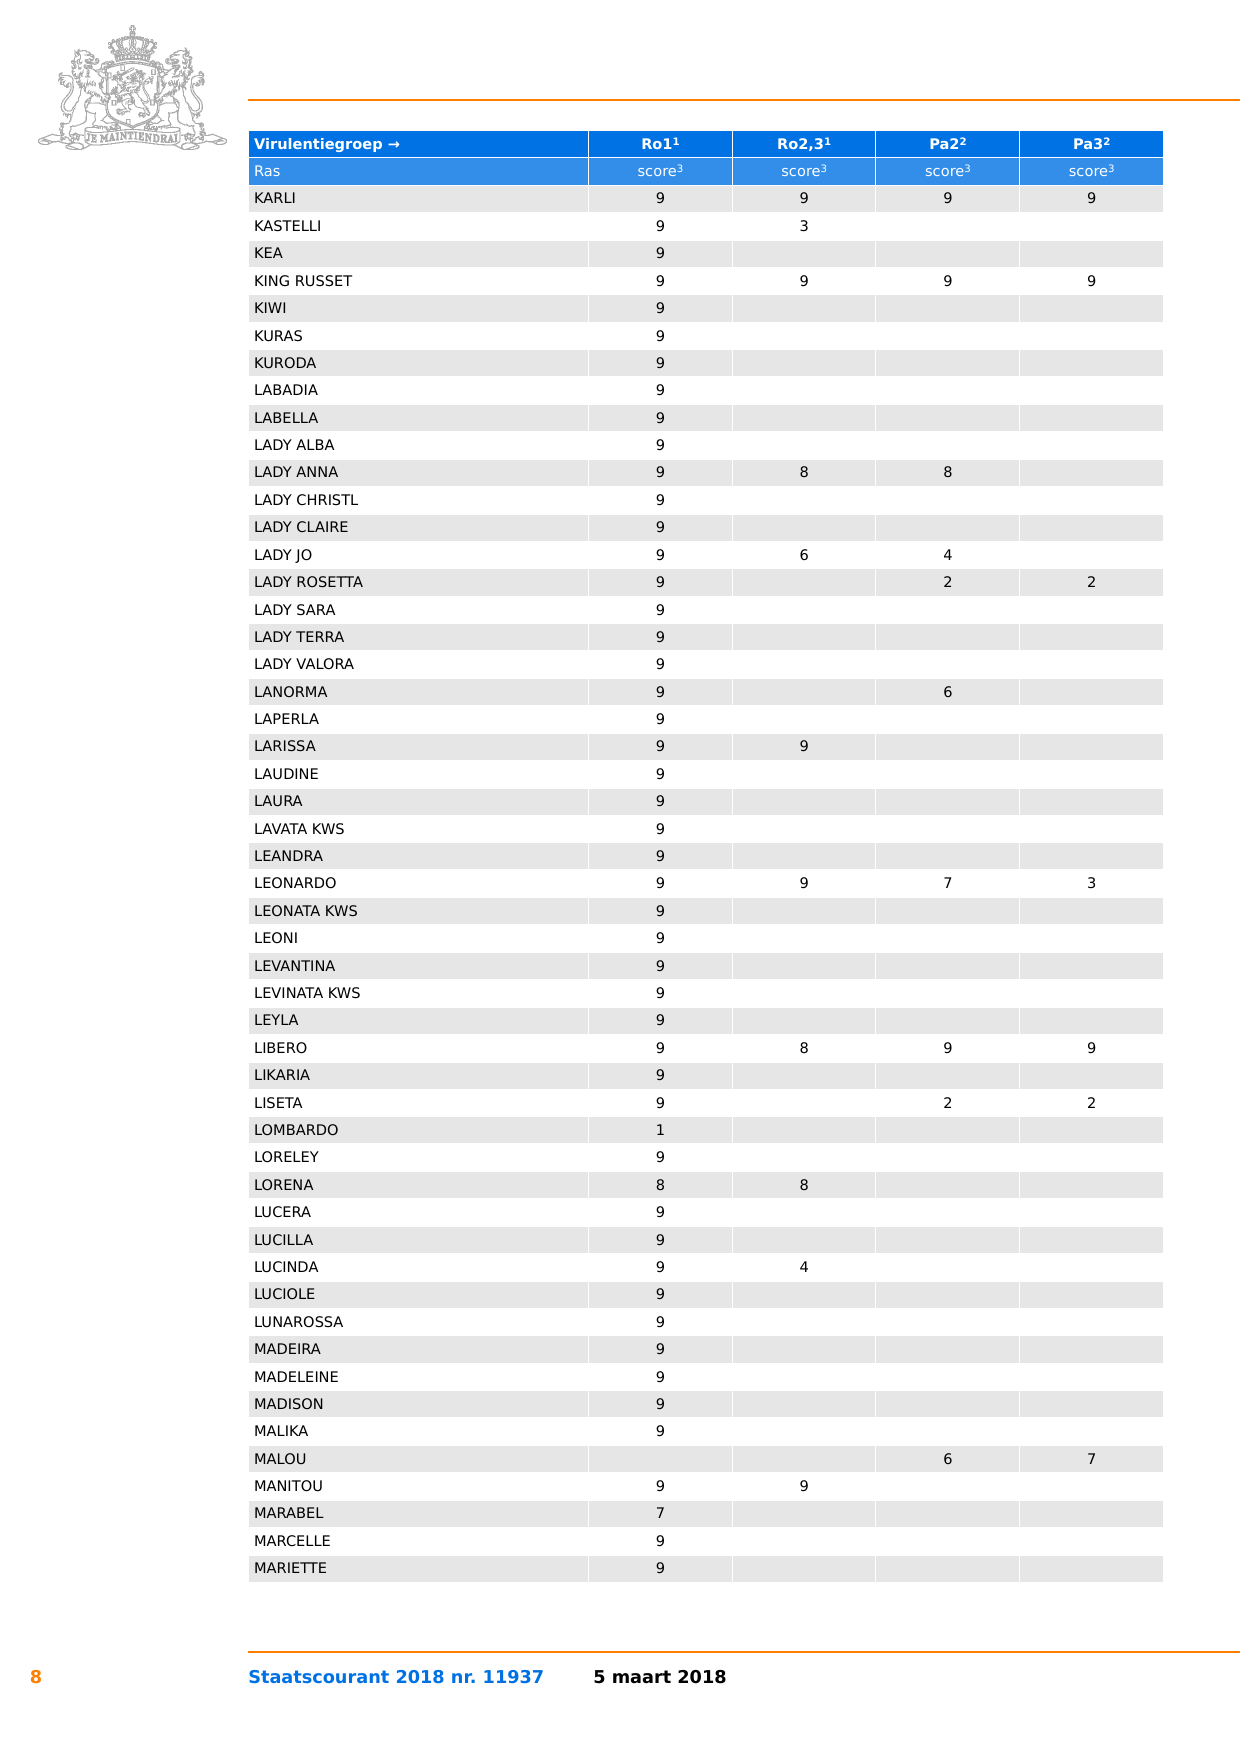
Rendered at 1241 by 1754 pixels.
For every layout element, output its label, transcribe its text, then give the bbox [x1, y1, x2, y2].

table_cell [1020, 1473, 1163, 1500]
table_cell [1020, 789, 1163, 815]
table_cell [1020, 1309, 1163, 1335]
table_cell LOMBARDO [249, 1117, 588, 1143]
table_cell 9 [589, 1309, 732, 1335]
table_cell [1020, 1419, 1163, 1445]
table_cell [876, 1145, 1019, 1171]
table_cell 9 [589, 1556, 732, 1582]
table_cell KEA [249, 241, 588, 267]
table_cell [876, 1556, 1019, 1582]
table_cell [1020, 1008, 1163, 1034]
table_cell [876, 405, 1019, 431]
table_cell [876, 734, 1019, 760]
table_cell [733, 1336, 875, 1363]
table_cell 6 [733, 542, 875, 568]
table_cell [876, 1473, 1019, 1500]
table_cell 9 [589, 1364, 732, 1390]
table_cell 3 [1020, 871, 1163, 897]
table_cell 2 [1020, 1090, 1163, 1116]
table_cell KING RUSSET [249, 268, 588, 294]
table_cell 7 [876, 871, 1019, 897]
table_cell [733, 295, 875, 322]
table_cell [1020, 1336, 1163, 1363]
table_cell [1020, 542, 1163, 568]
table_cell 3 [733, 213, 875, 239]
table_cell 8 [733, 1035, 875, 1061]
table_cell [733, 789, 875, 815]
table_cell [733, 1309, 875, 1335]
table_header Ro2,31 [733, 131, 875, 157]
table_cell [876, 1254, 1019, 1281]
table_cell LUCIOLE [249, 1282, 588, 1308]
table_cell [733, 1199, 875, 1226]
table_cell [1020, 898, 1163, 924]
table_cell 9 [589, 1528, 732, 1554]
table_cell [876, 1282, 1019, 1308]
table_cell [733, 1528, 875, 1554]
table_cell [876, 1336, 1019, 1363]
table_cell [876, 350, 1019, 376]
table_cell 9 [589, 1336, 732, 1363]
table_cell KURODA [249, 350, 588, 376]
table_header Pa22 [876, 131, 1019, 157]
table_cell [1020, 679, 1163, 705]
table_cell [1020, 378, 1163, 404]
table_cell [1020, 487, 1163, 513]
table_cell [733, 569, 875, 596]
table_cell LAUDINE [249, 761, 588, 787]
table_cell score3 [589, 158, 732, 185]
table_cell [733, 816, 875, 842]
table_cell KASTELLI [249, 213, 588, 239]
table_cell LEVANTINA [249, 953, 588, 979]
table_cell 2 [876, 1090, 1019, 1116]
table_cell [733, 1117, 875, 1143]
table_cell LABELLA [249, 405, 588, 431]
table_cell LEYLA [249, 1008, 588, 1034]
table_cell [1020, 1199, 1163, 1226]
table_cell [1020, 843, 1163, 869]
table_cell [876, 789, 1019, 815]
table_cell 9 [589, 925, 732, 952]
table_cell LARISSA [249, 734, 588, 760]
table_cell MARCELLE [249, 1528, 588, 1554]
table_cell LEONATA KWS [249, 898, 588, 924]
table_cell [1020, 761, 1163, 787]
table_header Virulentiegroep → [249, 131, 588, 157]
table_cell [1020, 624, 1163, 650]
table_cell 9 [876, 1035, 1019, 1061]
table_cell 9 [733, 268, 875, 294]
table_cell [876, 515, 1019, 541]
table_cell [589, 1446, 732, 1472]
table_cell 6 [876, 679, 1019, 705]
table_cell 9 [589, 953, 732, 979]
table_cell MARIETTE [249, 1556, 588, 1582]
table_cell 9 [589, 1254, 732, 1281]
table_cell [876, 597, 1019, 623]
table_cell MALOU [249, 1446, 588, 1472]
table_cell [1020, 706, 1163, 733]
picture [38, 25, 227, 150]
table_cell 8 [733, 1172, 875, 1198]
table_cell LEONI [249, 925, 588, 952]
table_cell LIBERO [249, 1035, 588, 1061]
table_cell [1020, 816, 1163, 842]
table_cell [1020, 515, 1163, 541]
table_cell [1020, 1227, 1163, 1253]
table_cell LISETA [249, 1090, 588, 1116]
table_cell 7 [589, 1501, 732, 1527]
table_cell [733, 241, 875, 267]
table_cell MARABEL [249, 1501, 588, 1527]
table_cell 9 [1020, 268, 1163, 294]
table_cell 9 [589, 432, 732, 459]
table_cell [876, 1528, 1019, 1554]
table_cell MADEIRA [249, 1336, 588, 1363]
table_cell KARLI [249, 186, 588, 212]
table_cell [733, 624, 875, 650]
table_cell [733, 350, 875, 376]
table_cell 9 [589, 624, 732, 650]
table_cell [733, 706, 875, 733]
table_cell KIWI [249, 295, 588, 322]
table_cell [1020, 432, 1163, 459]
table_cell 9 [733, 871, 875, 897]
table_cell [733, 432, 875, 459]
table_cell 1 [589, 1117, 732, 1143]
table_cell Ras [249, 158, 588, 185]
table_cell [1020, 1556, 1163, 1582]
table_cell [1020, 1364, 1163, 1390]
table_cell [733, 323, 875, 349]
table_cell [1020, 1117, 1163, 1143]
table_cell MADISON [249, 1391, 588, 1417]
table_cell 9 [589, 186, 732, 212]
table_cell [876, 761, 1019, 787]
table_cell LADY CHRISTL [249, 487, 588, 513]
table_cell [733, 378, 875, 404]
table_cell 9 [589, 871, 732, 897]
table_cell [876, 241, 1019, 267]
table_cell 9 [876, 186, 1019, 212]
table_cell [733, 1090, 875, 1116]
table_cell [1020, 350, 1163, 376]
table_cell 4 [876, 542, 1019, 568]
table_cell 2 [876, 569, 1019, 596]
table_cell score3 [876, 158, 1019, 185]
table_cell [733, 1419, 875, 1445]
table_cell 9 [589, 295, 732, 322]
table_cell 9 [589, 1008, 732, 1034]
table_cell 9 [589, 350, 732, 376]
table_cell LADY JO [249, 542, 588, 568]
table_cell [876, 651, 1019, 678]
table_cell [1020, 1254, 1163, 1281]
table_cell [733, 953, 875, 979]
table_cell [876, 706, 1019, 733]
table_cell [1020, 953, 1163, 979]
table_cell [876, 1063, 1019, 1089]
table_cell [876, 1227, 1019, 1253]
table_cell [1020, 1391, 1163, 1417]
table_cell LADY ALBA [249, 432, 588, 459]
table_cell [1020, 323, 1163, 349]
table_cell score3 [733, 158, 875, 185]
table_cell [876, 323, 1019, 349]
table_cell 8 [733, 460, 875, 486]
table_cell 9 [589, 268, 732, 294]
table_cell [733, 1063, 875, 1089]
table_cell LORENA [249, 1172, 588, 1198]
table_cell [876, 432, 1019, 459]
table_cell 9 [589, 542, 732, 568]
table_cell [876, 898, 1019, 924]
table_cell [1020, 213, 1163, 239]
table_cell LUCILLA [249, 1227, 588, 1253]
table_cell 9 [589, 1419, 732, 1445]
table_cell LEVINATA KWS [249, 980, 588, 1007]
table_cell 9 [876, 268, 1019, 294]
table_cell 9 [589, 898, 732, 924]
table_cell [733, 1008, 875, 1034]
table_cell LAPERLA [249, 706, 588, 733]
table_cell 9 [733, 734, 875, 760]
table_cell 2 [1020, 569, 1163, 596]
table_cell 9 [589, 569, 732, 596]
table_cell 9 [589, 706, 732, 733]
table_cell 9 [589, 241, 732, 267]
table_cell 9 [589, 213, 732, 239]
table_cell LORELEY [249, 1145, 588, 1171]
table_header Ro11 [589, 131, 732, 157]
table_cell [1020, 1063, 1163, 1089]
table_cell 9 [589, 679, 732, 705]
table_cell [876, 1008, 1019, 1034]
table_cell [876, 624, 1019, 650]
table_cell 9 [589, 460, 732, 486]
table_cell 9 [589, 816, 732, 842]
table_cell LAURA [249, 789, 588, 815]
table_cell 9 [589, 1035, 732, 1061]
table_cell 9 [589, 323, 732, 349]
table_cell [1020, 1282, 1163, 1308]
table_cell [1020, 405, 1163, 431]
table_cell [876, 1117, 1019, 1143]
table_cell [876, 1199, 1019, 1226]
table_cell [1020, 295, 1163, 322]
table_cell 8 [876, 460, 1019, 486]
table_cell 9 [589, 515, 732, 541]
table_cell [733, 1282, 875, 1308]
table_cell [876, 953, 1019, 979]
table_cell [733, 1501, 875, 1527]
table_cell [1020, 980, 1163, 1007]
table_header Pa32 [1020, 131, 1163, 157]
table_cell [876, 816, 1019, 842]
table_cell 9 [589, 734, 732, 760]
table_cell [733, 761, 875, 787]
table_cell 9 [589, 1063, 732, 1089]
table_cell [733, 651, 875, 678]
table_cell [876, 980, 1019, 1007]
table_cell 9 [589, 487, 732, 513]
table_cell [876, 1419, 1019, 1445]
table_cell [1020, 651, 1163, 678]
table_cell 9 [589, 1391, 732, 1417]
table_cell LEANDRA [249, 843, 588, 869]
table_cell 7 [1020, 1446, 1163, 1472]
table_cell 9 [589, 651, 732, 678]
table_cell [733, 1391, 875, 1417]
table_cell 9 [589, 1282, 732, 1308]
table_cell 9 [1020, 1035, 1163, 1061]
table_cell [876, 1501, 1019, 1527]
table_cell [733, 405, 875, 431]
table_cell LADY VALORA [249, 651, 588, 678]
table_cell MALIKA [249, 1419, 588, 1445]
table_cell score3 [1020, 158, 1163, 185]
table_cell [1020, 925, 1163, 952]
table_cell [876, 1309, 1019, 1335]
table_cell 4 [733, 1254, 875, 1281]
table_cell [1020, 1528, 1163, 1554]
table_cell [1020, 1172, 1163, 1198]
table_cell LADY ROSETTA [249, 569, 588, 596]
table_cell KURAS [249, 323, 588, 349]
table_cell LIKARIA [249, 1063, 588, 1089]
table_cell 9 [589, 1145, 732, 1171]
table_cell [1020, 1501, 1163, 1527]
table_cell [733, 1364, 875, 1390]
table_cell LAVATA KWS [249, 816, 588, 842]
table_cell 9 [589, 843, 732, 869]
table_cell 9 [589, 378, 732, 404]
table_cell 6 [876, 1446, 1019, 1472]
table_cell LUCERA [249, 1199, 588, 1226]
table_cell LADY CLAIRE [249, 515, 588, 541]
table_cell MANITOU [249, 1473, 588, 1500]
table_cell [733, 1446, 875, 1472]
table_cell 9 [589, 597, 732, 623]
table_cell MADELEINE [249, 1364, 588, 1390]
table_cell 9 [589, 1227, 732, 1253]
table_cell [876, 1364, 1019, 1390]
table_cell [1020, 597, 1163, 623]
table_cell [876, 213, 1019, 239]
table_cell [876, 295, 1019, 322]
table_cell [876, 487, 1019, 513]
table_cell 9 [589, 789, 732, 815]
table_cell [1020, 734, 1163, 760]
table_cell 9 [589, 761, 732, 787]
table_cell LABADIA [249, 378, 588, 404]
table_cell [733, 1227, 875, 1253]
table_cell 9 [589, 1090, 732, 1116]
table_cell [1020, 241, 1163, 267]
table_cell [733, 1556, 875, 1582]
table_cell 9 [589, 1473, 732, 1500]
table_cell [733, 679, 875, 705]
table_cell [733, 925, 875, 952]
table_cell 9 [1020, 186, 1163, 212]
table_cell LUNAROSSA [249, 1309, 588, 1335]
table_cell [876, 1391, 1019, 1417]
table_cell 9 [589, 1199, 732, 1226]
table_cell [876, 1172, 1019, 1198]
table_cell [733, 843, 875, 869]
table_cell [876, 378, 1019, 404]
table_cell LADY ANNA [249, 460, 588, 486]
table_cell [733, 898, 875, 924]
table_cell 9 [733, 186, 875, 212]
table_cell 9 [589, 980, 732, 1007]
table_cell [876, 843, 1019, 869]
table_cell LADY TERRA [249, 624, 588, 650]
table_cell LANORMA [249, 679, 588, 705]
table_cell 9 [733, 1473, 875, 1500]
table_cell [1020, 1145, 1163, 1171]
table_cell LADY SARA [249, 597, 588, 623]
table_cell [733, 1145, 875, 1171]
table_cell [733, 597, 875, 623]
table_cell [733, 487, 875, 513]
table_cell 8 [589, 1172, 732, 1198]
table_cell 9 [589, 405, 732, 431]
table_cell [733, 515, 875, 541]
table_cell [1020, 460, 1163, 486]
table_cell LEONARDO [249, 871, 588, 897]
table_cell LUCINDA [249, 1254, 588, 1281]
table_cell [876, 925, 1019, 952]
table_cell [733, 980, 875, 1007]
